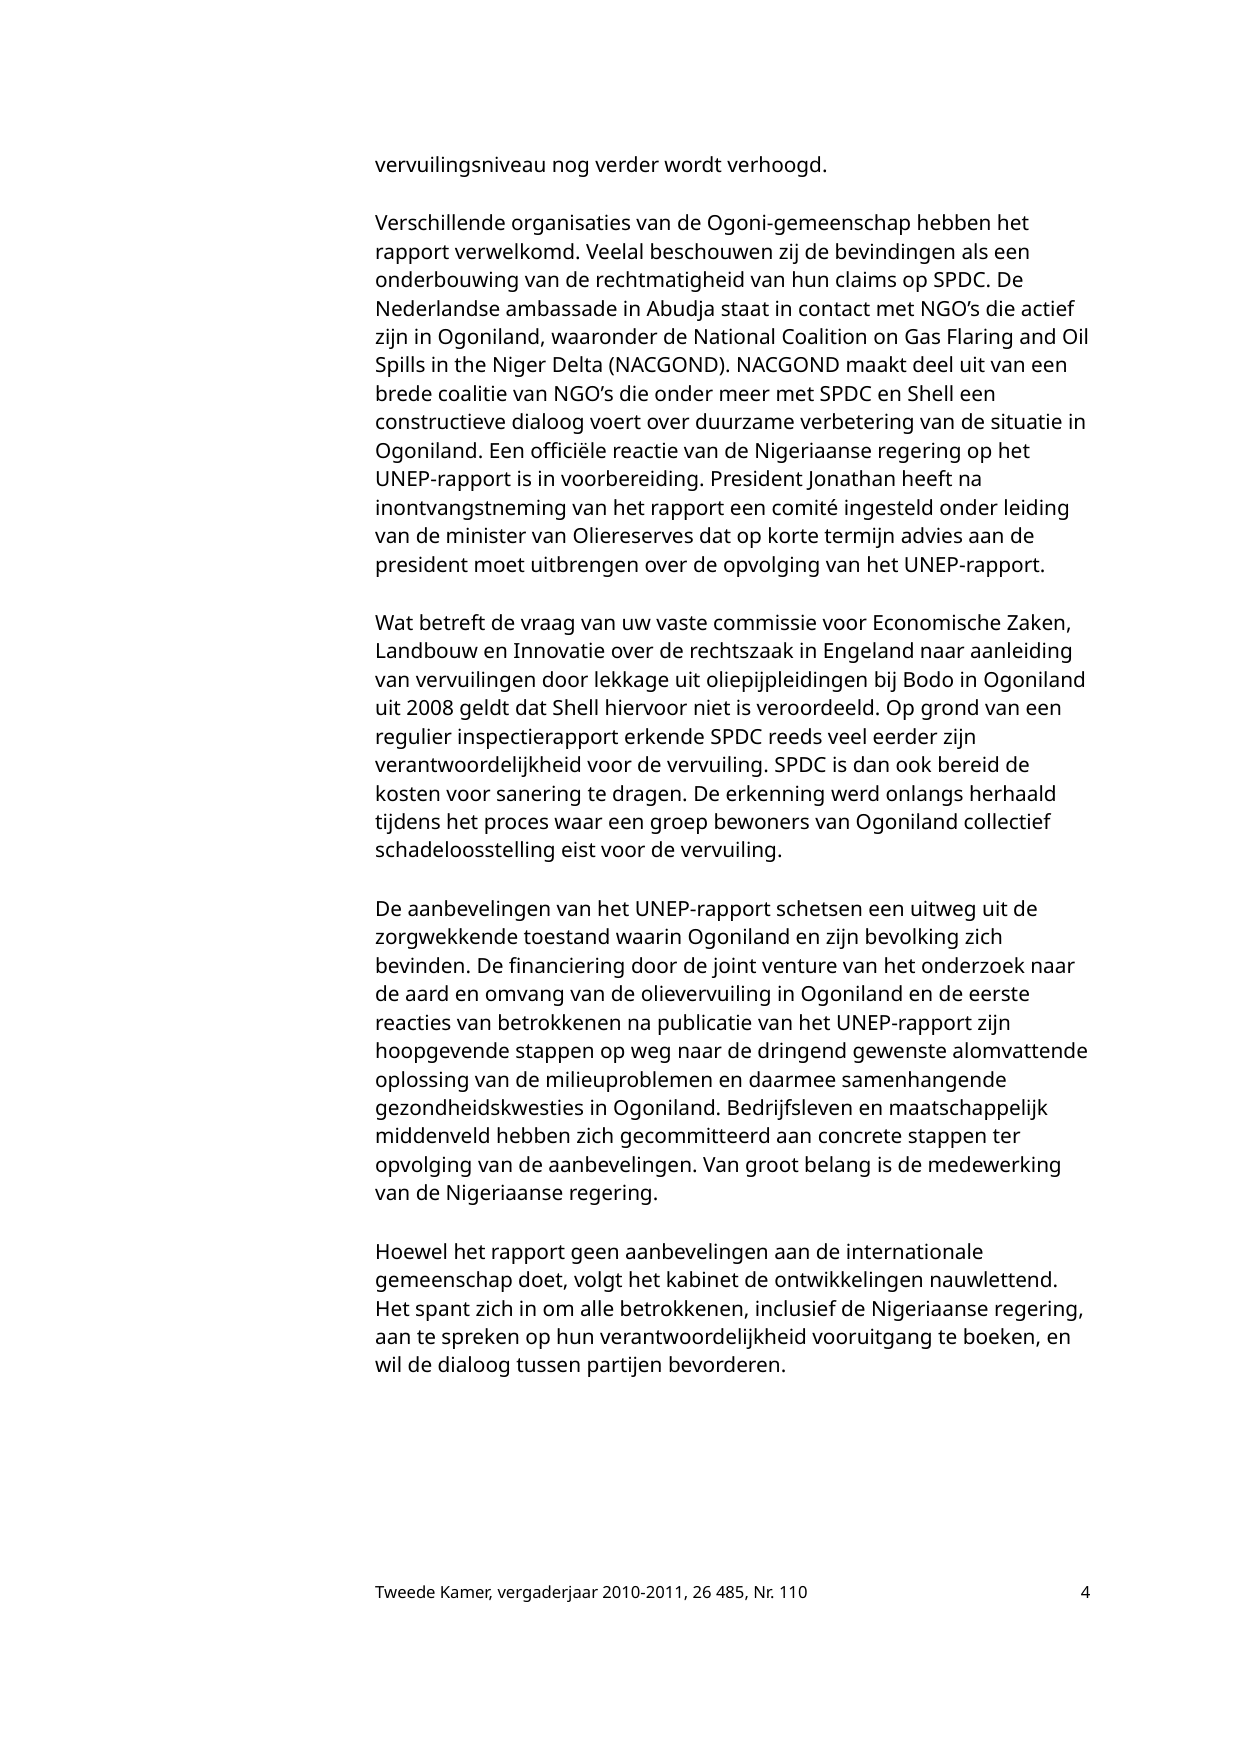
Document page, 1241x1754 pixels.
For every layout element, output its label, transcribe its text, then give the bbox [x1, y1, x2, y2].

text Wat betreft de vraag van uw vaste commissie voor Economische Zaken, Landbouw en Innovatie over de rechtszaak in Engeland naar aanleiding van vervuilingen door lekkage uit oliepijpleidingen bij Bodo in Ogoniland uit 2008 geldt dat Shell hiervoor niet is veroordeeld. Op grond van een regulier inspectierapport erkende SPDC reeds veel eerder zijn verantwoordelijkheid voor de vervuiling. SPDC is dan ook bereid de kosten voor sanering te dragen. De erkenning werd onlangs herhaald tijdens het proces waar een groep bewoners van Ogoniland collectief schadeloosstelling eist voor de vervuiling. [375, 608, 1090, 864]
text Hoewel het rapport geen aanbevelingen aan de internationale gemeenschap doet, volgt het kabinet de ontwikkelingen nauwlettend. Het spant zich in om alle betrokkenen, inclusief de Nigeriaanse regering, aan te spreken op hun verantwoordelijkheid vooruitgang te boeken, en wil de dialoog tussen partijen bevorderen. [375, 1237, 1090, 1379]
text Verschillende organisaties van de Ogoni-gemeenschap hebben het rapport verwelkomd. Veelal beschouwen zij de bevindingen als een onderbouwing van de rechtmatigheid van hun claims op SPDC. De Nederlandse ambassade in Abudja staat in contact met NGO’s die actief zijn in Ogoniland, waaronder de National Coalition on Gas Flaring and Oil Spills in the Niger Delta (NACGOND). NACGOND maakt deel uit van een brede coalitie van NGO’s die onder meer met SPDC en Shell een constructieve dialoog voert over duurzame verbetering van de situatie in Ogoniland. Een officiële reactie van de Nigeriaanse regering op het UNEP-rapport is in voorbereiding. President Jonathan heeft na inontvangstneming van het rapport een comité ingesteld onder leiding van de minister van Oliereserves dat op korte termijn advies aan de president moet uitbrengen over de opvolging van het UNEP-rapport. [375, 208, 1090, 578]
text De aanbevelingen van het UNEP-rapport schetsen een uitweg uit de zorgwekkende toestand waarin Ogoniland en zijn bevolking zich bevinden. De financiering door de joint venture van het onderzoek naar de aard en omvang van de olievervuiling in Ogoniland en de eerste reacties van betrokkenen na publicatie van het UNEP-rapport zijn hoopgevende stappen op weg naar de dringend gewenste alomvattende oplossing van de milieuproblemen en daarmee samenhangende gezondheidskwesties in Ogoniland. Bedrijfsleven en maatschappelijk middenveld hebben zich gecommitteerd aan concrete stappen ter opvolging van de aanbevelingen. Van groot belang is de medewerking van de Nigeriaanse regering. [375, 894, 1090, 1207]
text vervuilingsniveau nog verder wordt verhoogd. [375, 150, 1090, 178]
